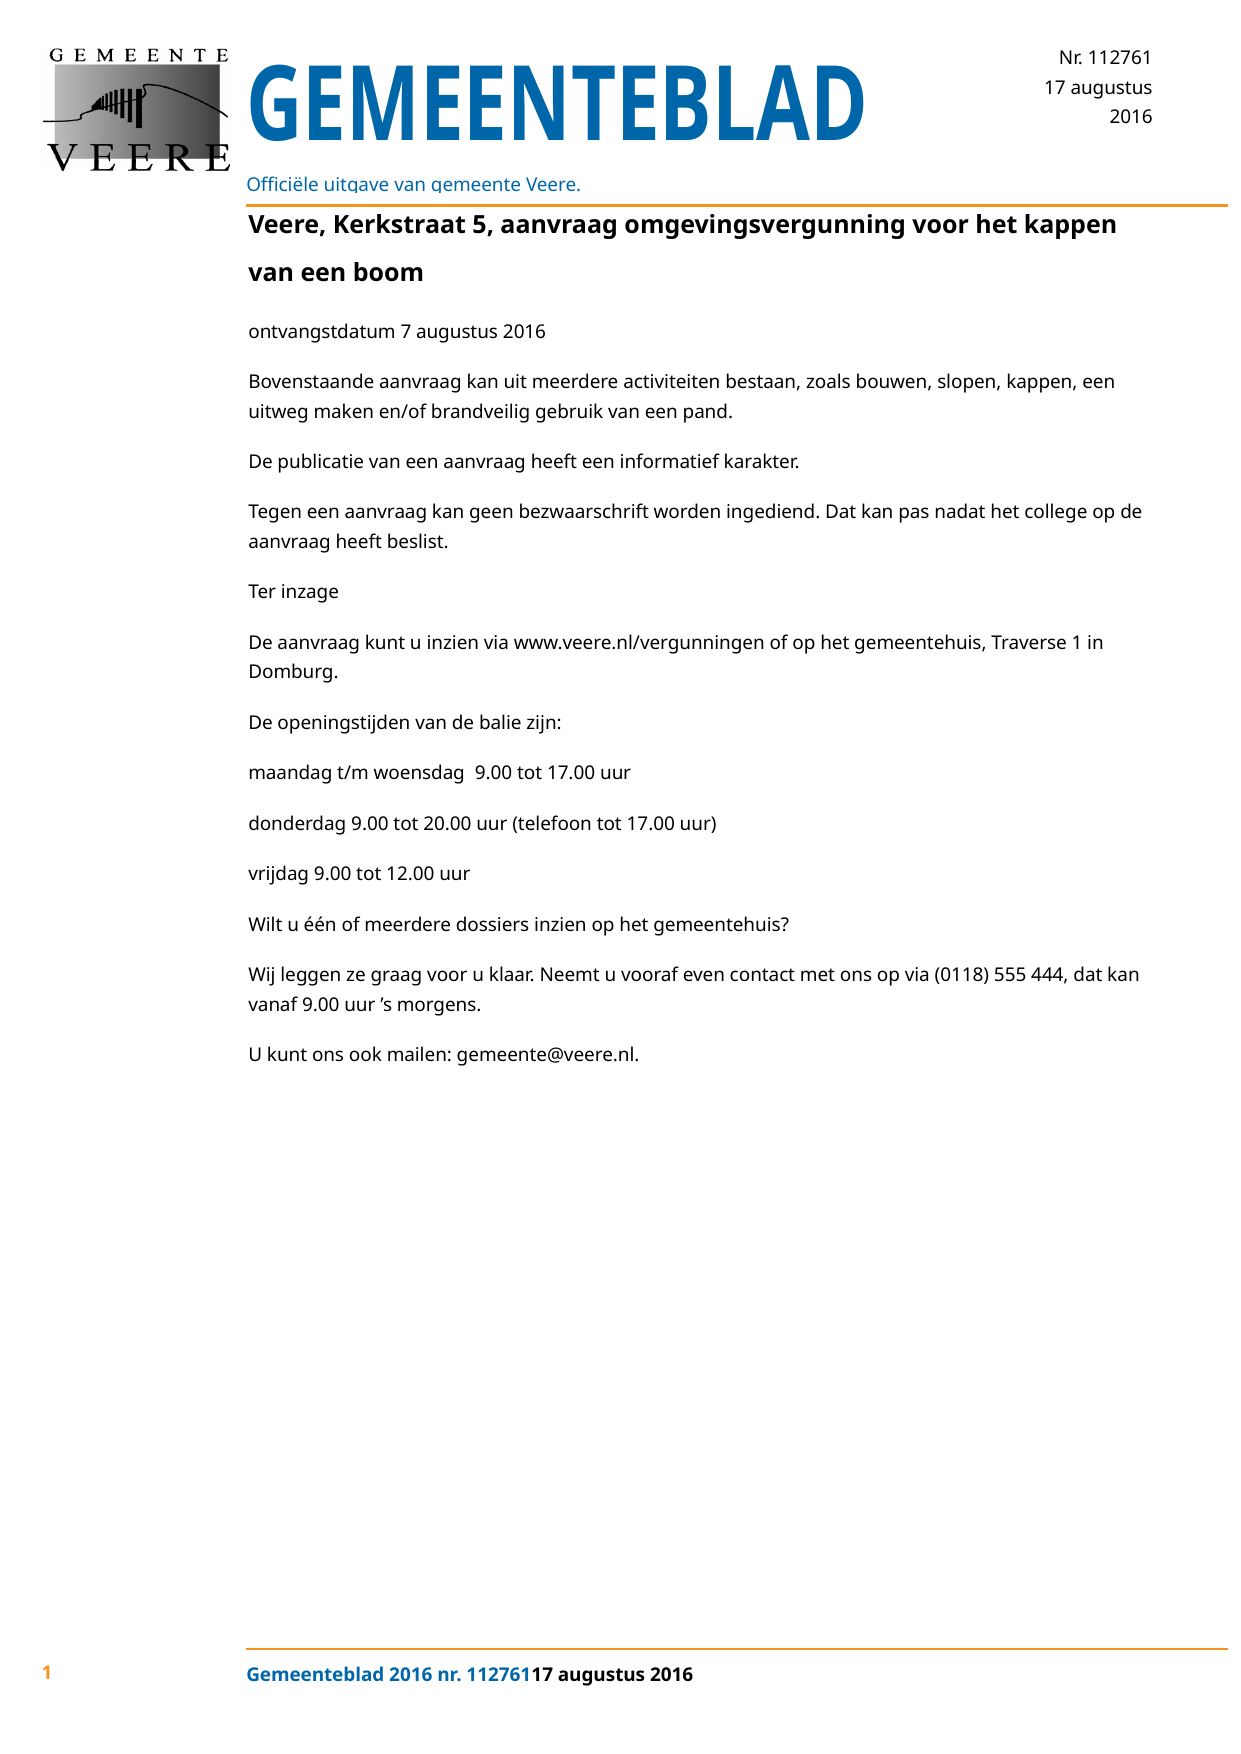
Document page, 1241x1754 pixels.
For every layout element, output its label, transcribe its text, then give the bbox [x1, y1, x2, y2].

picture [41, 47, 231, 172]
text De aanvraag kunt u inzien via www.veere.nl/vergunningen of op het gemeentehuis, Traverse 1 in Domburg. [248, 629, 1152, 684]
text donderdag 9.00 tot 20.00 uur (telefoon tot 17.00 uur) [248, 810, 1152, 836]
text Tegen een aanvraag kan geen bezwaarschrift worden ingediend. Dat kan pas nadat het college op de aanvraag heeft beslist. [248, 499, 1152, 554]
text Wij leggen ze graag voor u klaar. Neemt u vooraf even contact met ons op via (0118) 555 444, dat kan vanaf 9.00 uur ’s morgens. [248, 961, 1152, 1017]
text vrijdag 9.00 tot 12.00 uur [248, 860, 1152, 886]
text maandag t/m woensdag 9.00 tot 17.00 uur [248, 759, 1152, 785]
text Ter inzage [248, 579, 1152, 604]
text Veere, Kerkstraat 5, aanvraag omgevingsvergunning voor het kappen van een boom [248, 207, 1152, 288]
text De publicatie van een aanvraag heeft een informatief karakter. [248, 448, 1152, 474]
text De openingstijden van de balie zijn: [248, 709, 1152, 735]
text Bovenstaande aanvraag kan uit meerdere activiteiten bestaan, zoals bouwen, slopen, kappen, een uitweg maken en/of brandveilig gebruik van een pand. [248, 368, 1152, 424]
text U kunt ons ook mailen: gemeente@veere.nl. [248, 1041, 1152, 1067]
text Wilt u één of meerdere dossiers inzien op het gemeentehuis? [248, 911, 1152, 937]
text ontvangstdatum 7 augustus 2016 [248, 318, 1152, 344]
